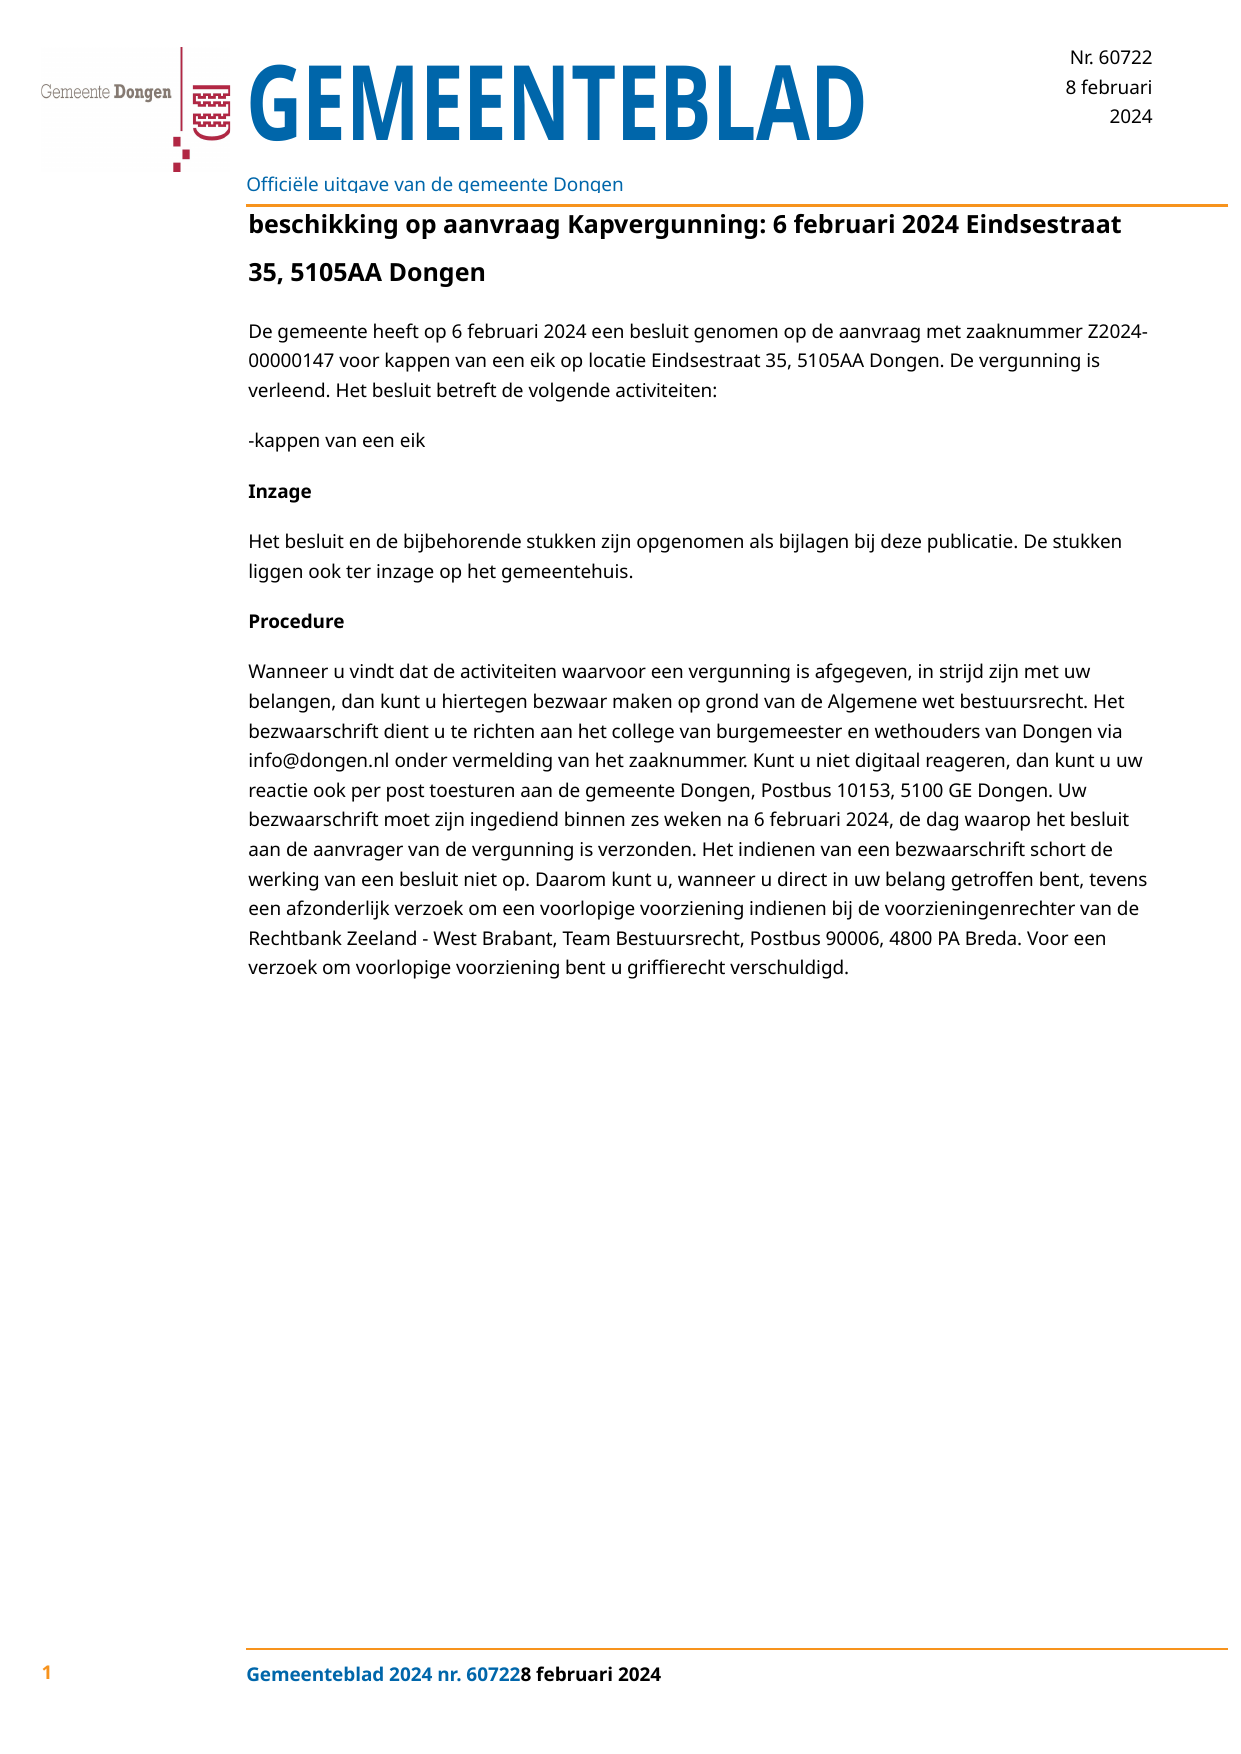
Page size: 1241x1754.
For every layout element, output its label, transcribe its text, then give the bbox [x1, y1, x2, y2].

text De gemeente heeft op 6 februari 2024 een besluit genomen op de aanvraag met zaaknummer Z2024-00000147 voor kappen van een eik op locatie Eindsestraat 35, 5105AA Dongen. De vergunning is verleend. Het besluit betreft de volgende activiteiten: [248, 318, 1152, 403]
picture [41, 47, 231, 172]
text Het besluit en de bijbehorende stukken zijn opgenomen als bijlagen bij deze publicatie. De stukken liggen ook ter inzage op het gemeentehuis. [248, 528, 1152, 584]
text Wanneer u vindt dat de activiteiten waarvoor een vergunning is afgegeven, in strijd zijn met uw belangen, dan kunt u hiertegen bezwaar maken op grond van de Algemene wet bestuursrecht. Het bezwaarschrift dient u te richten aan het college van burgemeester en wethouders van Dongen via info@dongen.nl onder vermelding van het zaaknummer. Kunt u niet digitaal reageren, dan kunt u uw reactie ook per post toesturen aan de gemeente Dongen, Postbus 10153, 5100 GE Dongen. Uw bezwaarschrift moet zijn ingediend binnen zes weken na 6 februari 2024, de dag waarop het besluit aan de aanvrager van de vergunning is verzonden. Het indienen van een bezwaarschrift schort de werking van een besluit niet op. Daarom kunt u, wanneer u direct in uw belang getroffen bent, tevens een afzonderlijk verzoek om een voorlopige voorziening indienen bij de voorzieningenrechter van de Rechtbank Zeeland - West Brabant, Team Bestuursrecht, Postbus 90006, 4800 PA Breda. Voor een verzoek om voorlopige voorziening bent u griffierecht verschuldigd. [248, 659, 1152, 980]
text Inzage [248, 478, 1152, 504]
text Procedure [248, 608, 1152, 634]
text beschikking op aanvraag Kapvergunning: 6 februari 2024 Eindsestraat 35, 5105AA Dongen [248, 207, 1152, 288]
text -kappen van een eik [248, 427, 1152, 453]
